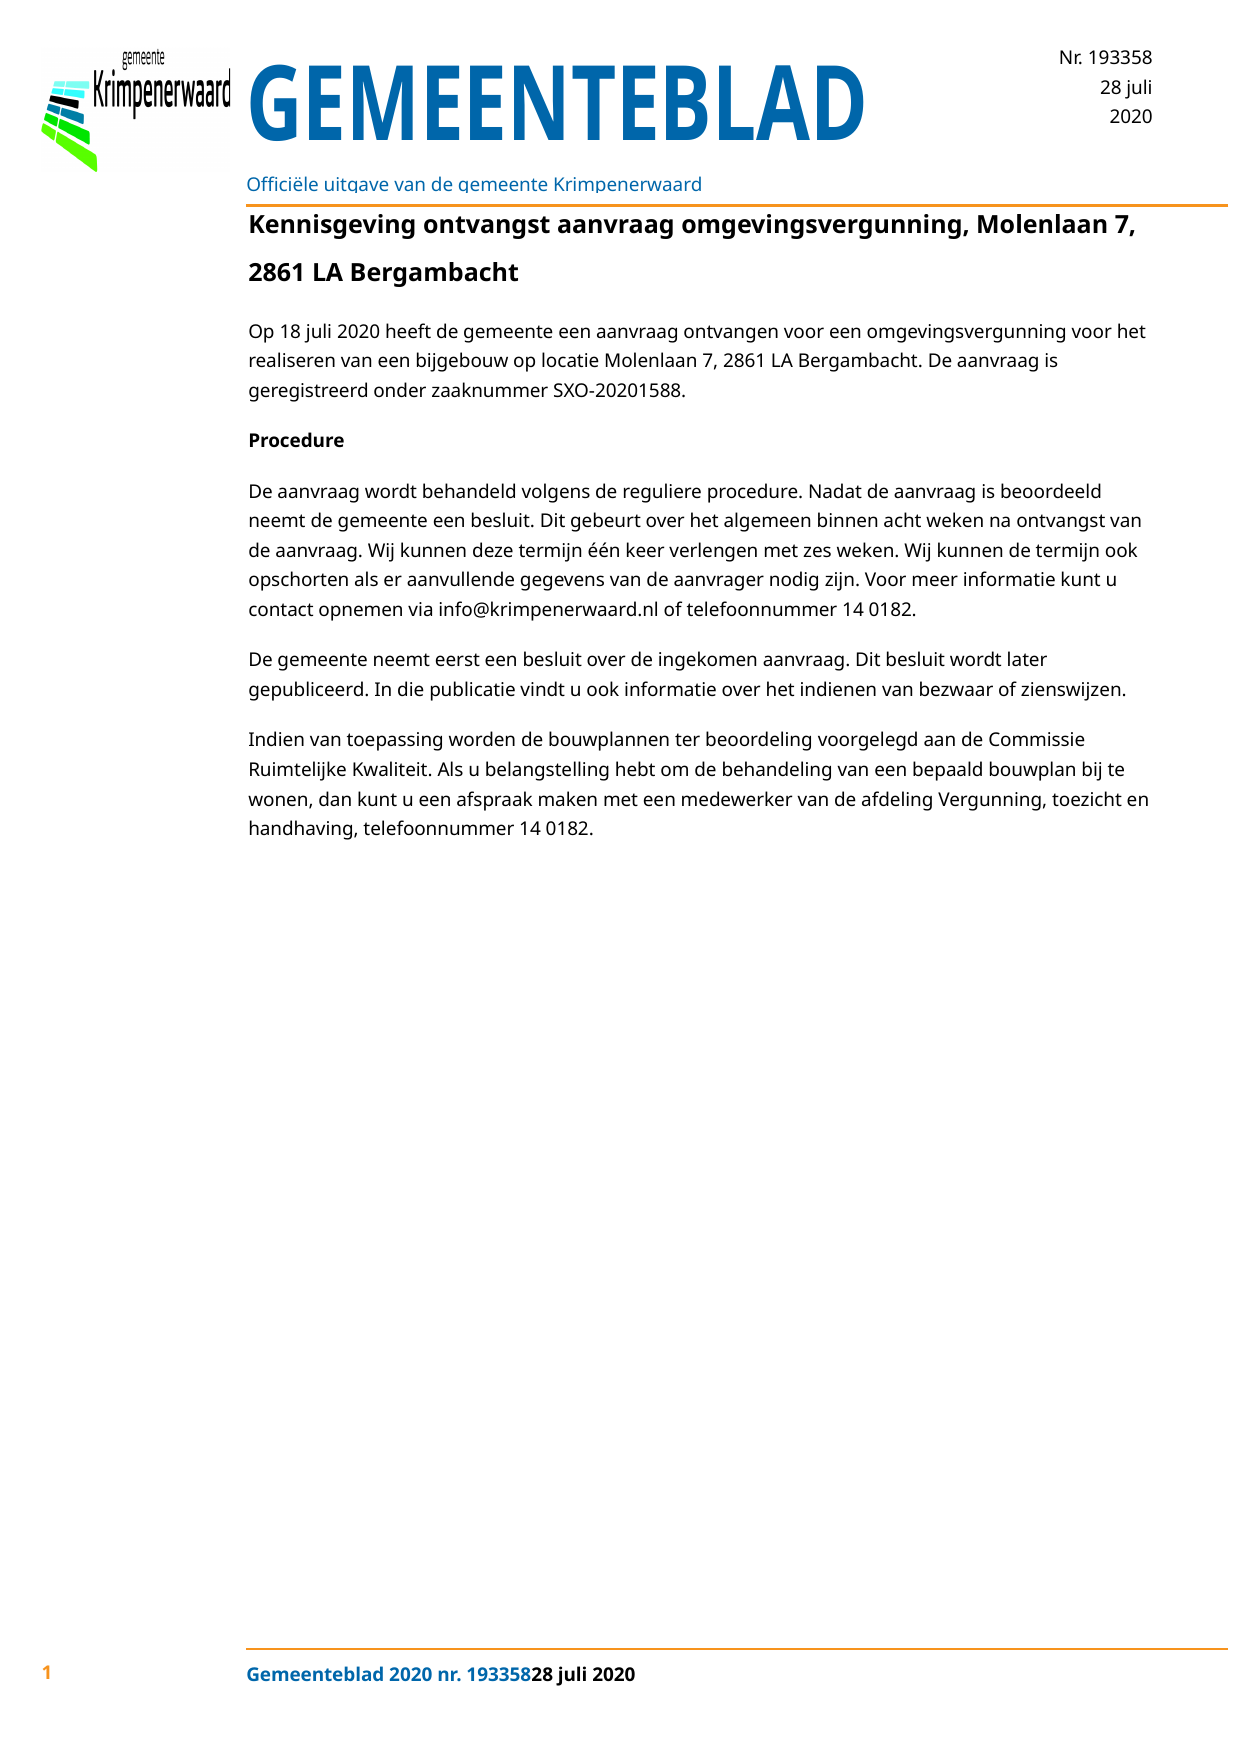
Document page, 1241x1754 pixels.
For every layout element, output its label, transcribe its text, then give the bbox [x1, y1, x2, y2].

text Indien van toepassing worden de bouwplannen ter beoordeling voorgelegd aan de Commissie Ruimtelijke Kwaliteit. Als u belangstelling hebt om de behandeling van een bepaald bouwplan bij te wonen, dan kunt u een afspraak maken met een medewerker van de afdeling Vergunning, toezicht en handhaving, telefoonnummer 14 0182. [248, 727, 1152, 841]
text De gemeente neemt eerst een besluit over de ingekomen aanvraag. Dit besluit wordt later gepubliceerd. In die publicatie vindt u ook informatie over het indienen van bezwaar of zienswijzen. [248, 647, 1152, 702]
text Op 18 juli 2020 heeft de gemeente een aanvraag ontvangen voor een omgevingsvergunning voor het realiseren van een bijgebouw op locatie Molenlaan 7, 2861 LA Bergambacht. De aanvraag is geregistreerd onder zaaknummer SXO-20201588. [248, 318, 1152, 403]
text Procedure [248, 427, 1152, 453]
text Kennisgeving ontvangst aanvraag omgevingsvergunning, Molenlaan 7, 2861 LA Bergambacht [248, 207, 1152, 288]
text De aanvraag wordt behandeld volgens de reguliere procedure. Nadat de aanvraag is beoordeeld neemt de gemeente een besluit. Dit gebeurt over het algemeen binnen acht weken na ontvangst van de aanvraag. Wij kunnen deze termijn één keer verlengen met zes weken. Wij kunnen de termijn ook opschorten als er aanvullende gegevens van de aanvrager nodig zijn. Voor meer informatie kunt u contact opnemen via info@krimpenerwaard.nl of telefoonnummer 14 0182. [248, 478, 1152, 622]
picture [41, 47, 231, 172]
